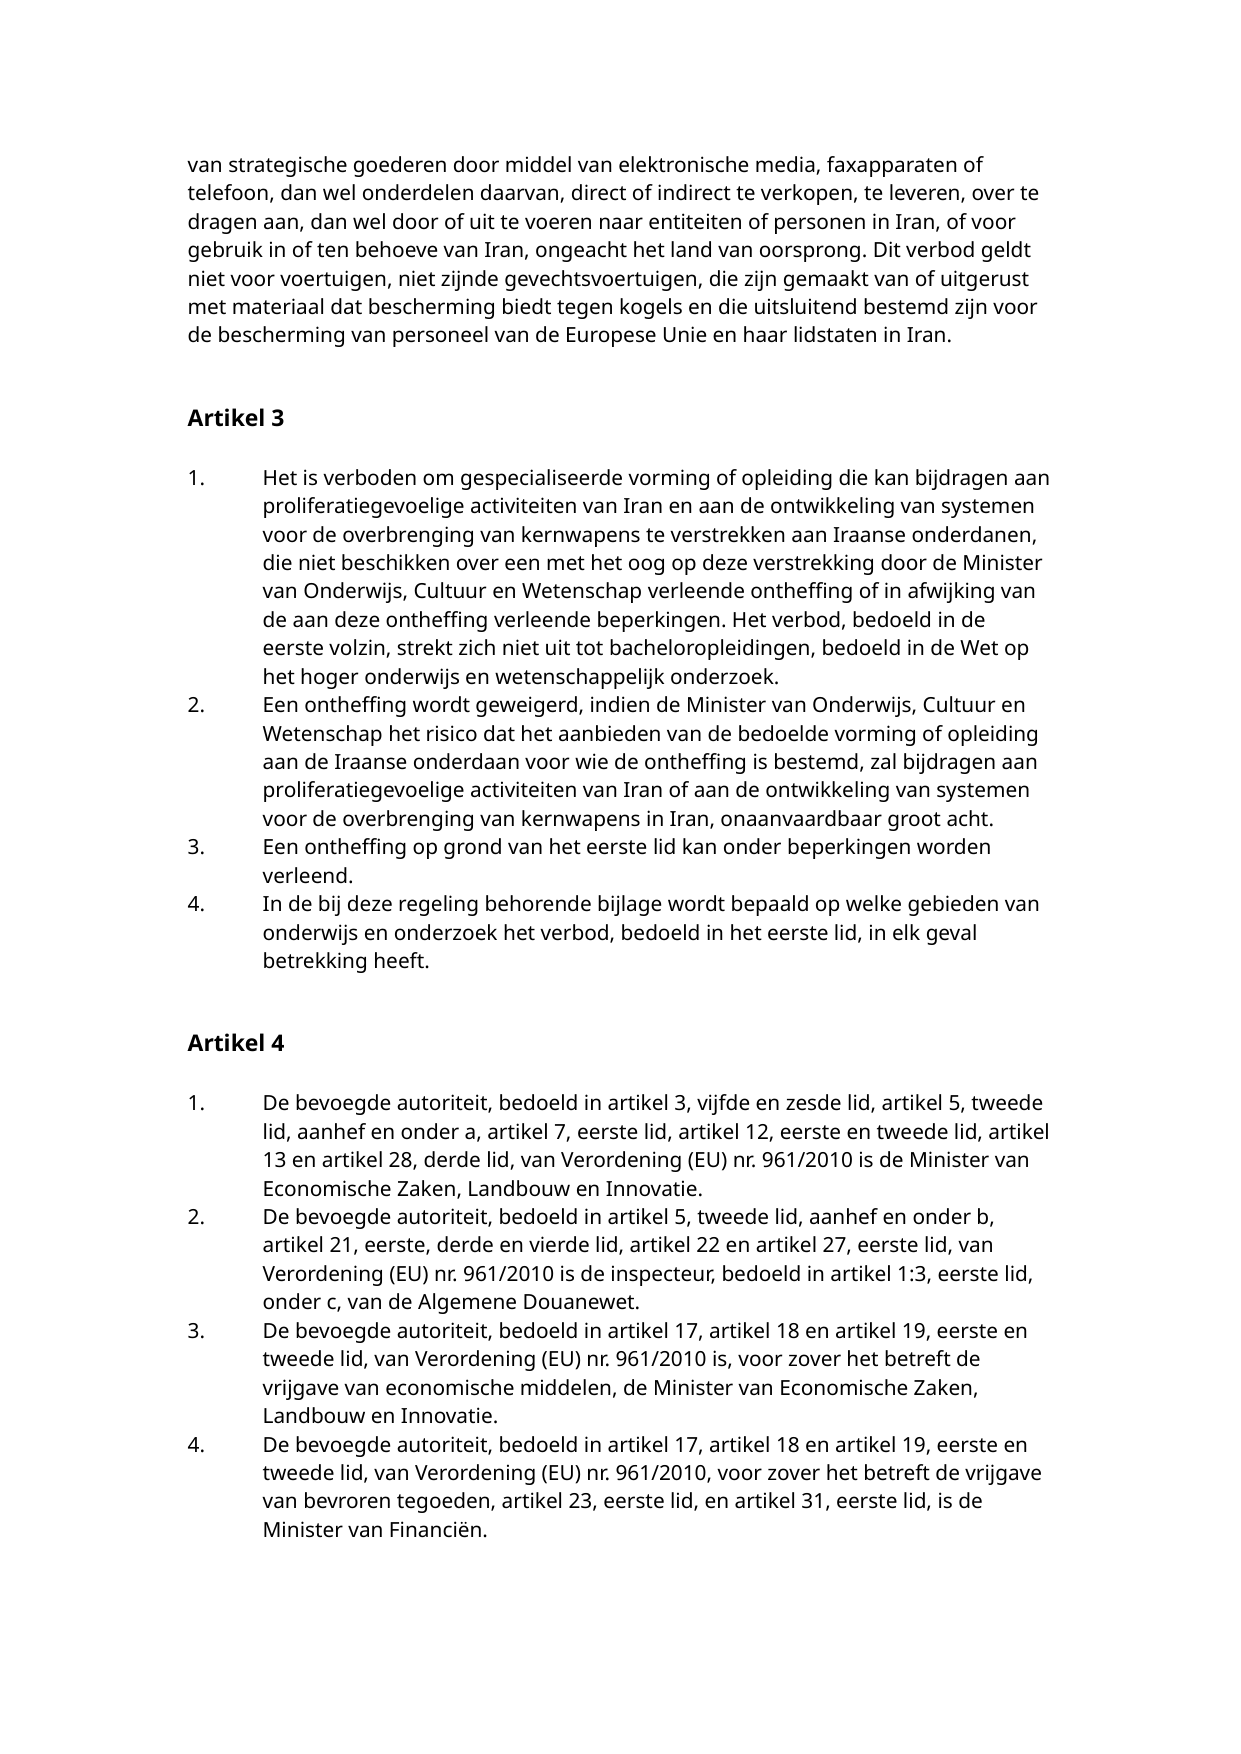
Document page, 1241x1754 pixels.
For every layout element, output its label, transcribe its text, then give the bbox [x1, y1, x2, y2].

text van strategische goederen door middel van elektronische media, faxapparaten of telefoon, dan wel onderdelen daarvan, direct of indirect te verkopen, te leveren, over te dragen aan, dan wel door of uit te voeren naar entiteiten of personen in Iran, of voor gebruik in of ten behoeve van Iran, ongeacht het land van oorsprong. Dit verbod geldt niet voor voertuigen, niet zijnde gevechtsvoertuigen, die zijn gemaakt van of uitgerust met materiaal dat bescherming biedt tegen kogels en die uitsluitend bestemd zijn voor de bescherming van personeel van de Europese Unie en haar lidstaten in Iran. [187, 150, 1053, 349]
list De bevoegde autoriteit, bedoeld in artikel 5, tweede lid, aanhef en onder b, artikel 21, eerste, derde en vierde lid, artikel 22 en artikel 27, eerste lid, van Verordening (EU) nr. 961/2010 is de inspecteur, bedoeld in artikel 1:3, eerste lid, onder c, van de Algemene Douanewet. [187, 1202, 1053, 1316]
list De bevoegde autoriteit, bedoeld in artikel 17, artikel 18 en artikel 19, eerste en tweede lid, van Verordening (EU) nr. 961/2010, voor zover het betreft de vrijgave van bevroren tegoeden, artikel 23, eerste lid, en artikel 31, eerste lid, is de Minister van Financiën. [187, 1430, 1053, 1543]
subtitle Artikel 3 [187, 402, 1053, 433]
list De bevoegde autoriteit, bedoeld in artikel 17, artikel 18 en artikel 19, eerste en tweede lid, van Verordening (EU) nr. 961/2010 is, voor zover het betreft de vrijgave van economische middelen, de Minister van Economische Zaken, Landbouw en Innovatie. [187, 1316, 1053, 1430]
list Een ontheffing op grond van het eerste lid kan onder beperkingen worden verleend. [187, 832, 1053, 889]
list Een ontheffing wordt geweigerd, indien de Minister van Onderwijs, Cultuur en Wetenschap het risico dat het aanbieden van de bedoelde vorming of opleiding aan de Iraanse onderdaan voor wie de ontheffing is bestemd, zal bijdragen aan proliferatiegevoelige activiteiten van Iran of aan de ontwikkeling van systemen voor de overbrenging van kernwapens in Iran, onaanvaardbaar groot acht. [187, 690, 1053, 832]
subtitle Artikel 4 [187, 1027, 1053, 1058]
list In de bij deze regeling behorende bijlage wordt bepaald op welke gebieden van onderwijs en onderzoek het verbod, bedoeld in het eerste lid, in elk geval betrekking heeft. [187, 889, 1053, 975]
list Het is verboden om gespecialiseerde vorming of opleiding die kan bijdragen aan proliferatiegevoelige activiteiten van Iran en aan de ontwikkeling van systemen voor de overbrenging van kernwapens te verstrekken aan Iraanse onderdanen, die niet beschikken over een met het oog op deze verstrekking door de Minister van Onderwijs, Cultuur en Wetenschap verleende ontheffing of in afwijking van de aan deze ontheffing verleende beperkingen. Het verbod, bedoeld in de eerste volzin, strekt zich niet uit tot bacheloropleidingen, bedoeld in de Wet op het hoger onderwijs en wetenschappelijk onderzoek. [187, 463, 1053, 690]
list De bevoegde autoriteit, bedoeld in artikel 3, vijfde en zesde lid, artikel 5, tweede lid, aanhef en onder a, artikel 7, eerste lid, artikel 12, eerste en tweede lid, artikel 13 en artikel 28, derde lid, van Verordening (EU) nr. 961/2010 is de Minister van Economische Zaken, Landbouw en Innovatie. [187, 1088, 1053, 1202]
